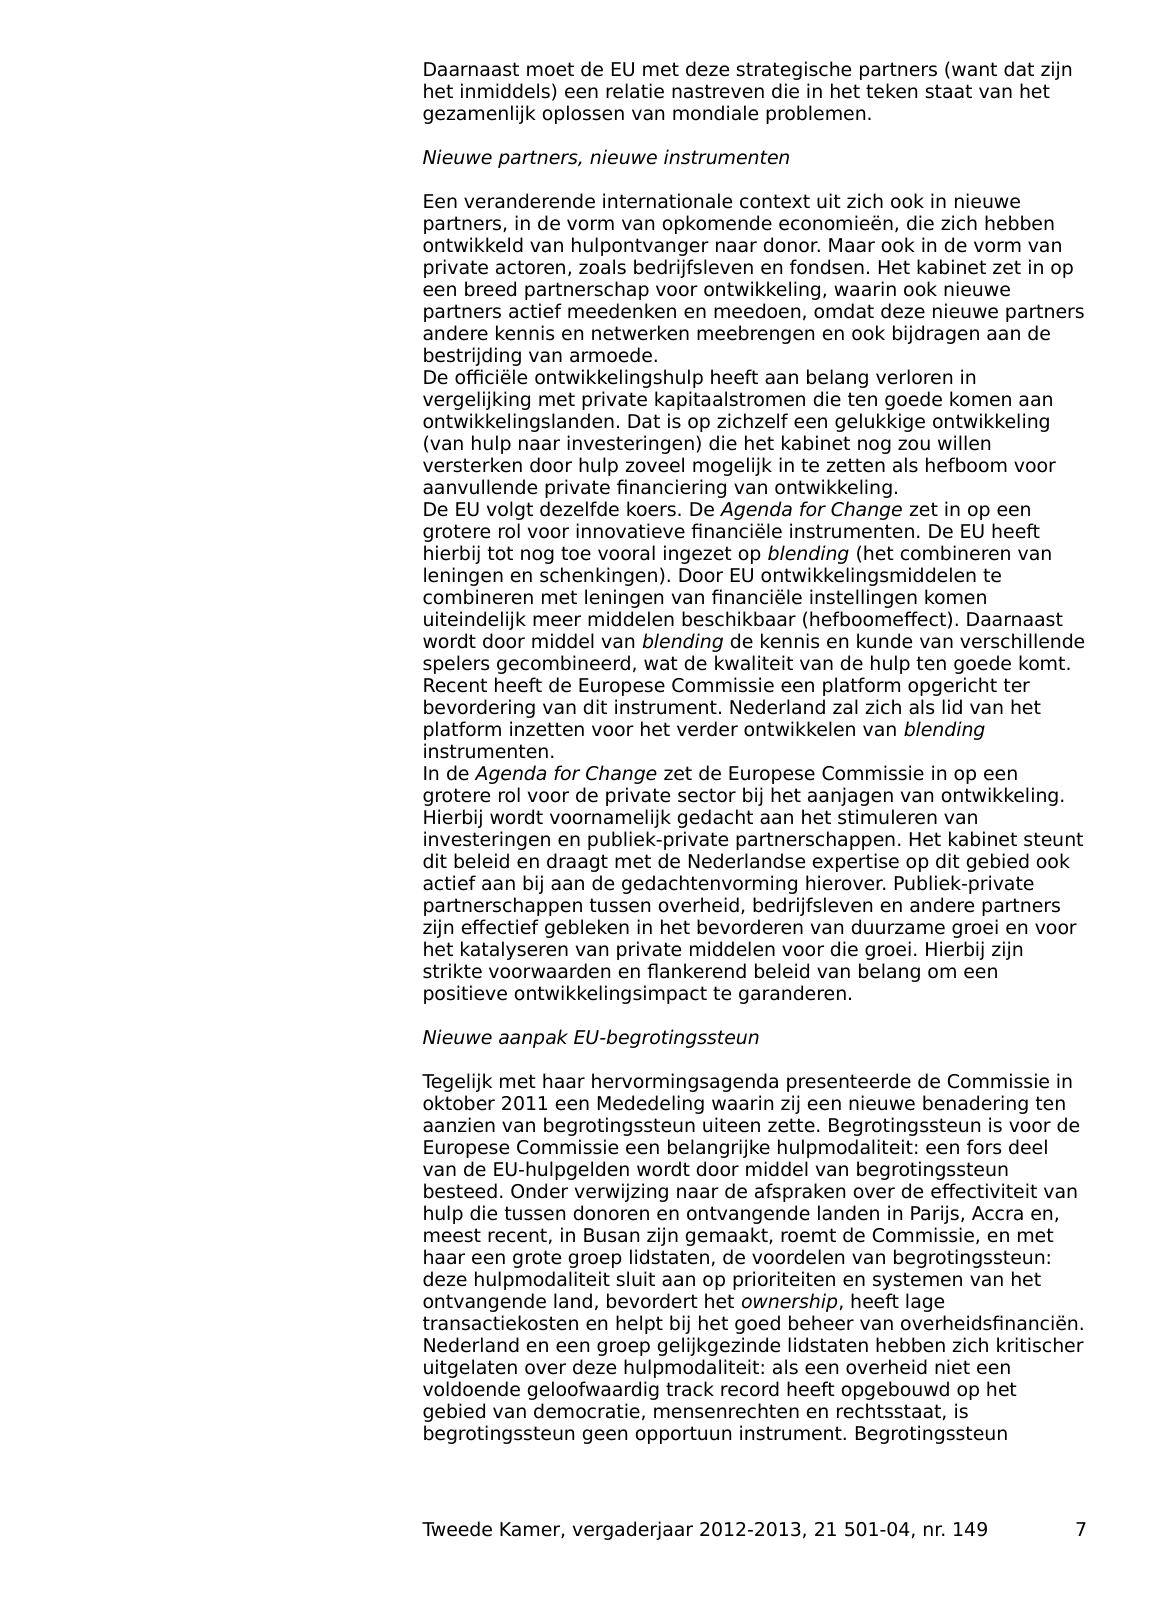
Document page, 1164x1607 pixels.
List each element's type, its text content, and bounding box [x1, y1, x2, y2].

text Tegelijk met haar hervormingsagenda presenteerde de Commissie in oktober 2011 een Mededeling waarin zij een nieuwe benadering ten aanzien van begrotingssteun uiteen zette. Begrotingssteun is voor de Europese Commissie een belangrijke hulpmodaliteit: een fors deel van de EU-hulpgelden wordt door middel van begrotingssteun besteed. Onder verwijzing naar de afspraken over de effectiviteit van hulp die tussen donoren en ontvangende landen in Parijs, Accra en, meest recent, in Busan zijn gemaakt, roemt de Commissie, en met haar een grote groep lidstaten, de voordelen van begrotingssteun: deze hulpmodaliteit sluit aan op prioriteiten en systemen van het ontvangende land, bevordert het ownership, heeft lage transactiekosten en helpt bij het goed beheer van overheidsfinanciën. [422, 1071, 1087, 1335]
subtitle Nieuwe aanpak EU-begrotingssteun [422, 1027, 1087, 1049]
text Nederland en een groep gelijkgezinde lidstaten hebben zich kritischer uitgelaten over deze hulpmodaliteit: als een overheid niet een voldoende geloofwaardig track record heeft opgebouwd op het gebied van democratie, mensenrechten en rechtsstaat, is begrotingssteun geen opportuun instrument. Begrotingssteun [422, 1335, 1087, 1444]
text Daarnaast moet de EU met deze strategische partners (want dat zijn het inmiddels) een relatie nastreven die in het teken staat van het gezamenlijk oplossen van mondiale problemen. [422, 59, 1087, 125]
subtitle Nieuwe partners, nieuwe instrumenten [422, 147, 1087, 169]
text In de Agenda for Change zet de Europese Commissie in op een grotere rol voor de private sector bij het aanjagen van ontwikkeling. Hierbij wordt voornamelijk gedacht aan het stimuleren van investeringen en publiek-private partnerschappen. Het kabinet steunt dit beleid en draagt met de Nederlandse expertise op dit gebied ook actief aan bij aan de gedachtenvorming hierover. Publiek-private partnerschappen tussen overheid, bedrijfsleven en andere partners zijn effectief gebleken in het bevorderen van duurzame groei en voor het katalyseren van private middelen voor die groei. Hierbij zijn strikte voorwaarden en flankerend beleid van belang om een positieve ontwikkelingsimpact te garanderen. [422, 763, 1087, 1004]
text Een veranderende internationale context uit zich ook in nieuwe partners, in de vorm van opkomende economieën, die zich hebben ontwikkeld van hulpontvanger naar donor. Maar ook in de vorm van private actoren, zoals bedrijfsleven en fondsen. Het kabinet zet in op een breed partnerschap voor ontwikkeling, waarin ook nieuwe partners actief meedenken en meedoen, omdat deze nieuwe partners andere kennis en netwerken meebrengen en ook bijdragen aan de bestrijding van armoede. [422, 191, 1087, 367]
text De EU volgt dezelfde koers. De Agenda for Change zet in op een grotere rol voor innovatieve financiële instrumenten. De EU heeft hierbij tot nog toe vooral ingezet op blending (het combineren van leningen en schenkingen). Door EU ontwikkelingsmiddelen te combineren met leningen van financiële instellingen komen uiteindelijk meer middelen beschikbaar (hefboomeffect). Daarnaast wordt door middel van blending de kennis en kunde van verschillende spelers gecombineerd, wat de kwaliteit van de hulp ten goede komt. Recent heeft de Europese Commissie een platform opgericht ter bevordering van dit instrument. Nederland zal zich als lid van het platform inzetten voor het verder ontwikkelen van blending instrumenten. [422, 499, 1087, 763]
text De officiële ontwikkelingshulp heeft aan belang verloren in vergelijking met private kapitaalstromen die ten goede komen aan ontwikkelingslanden. Dat is op zichzelf een gelukkige ontwikkeling (van hulp naar investeringen) die het kabinet nog zou willen versterken door hulp zoveel mogelijk in te zetten als hefboom voor aanvullende private financiering van ontwikkeling. [422, 367, 1087, 499]
